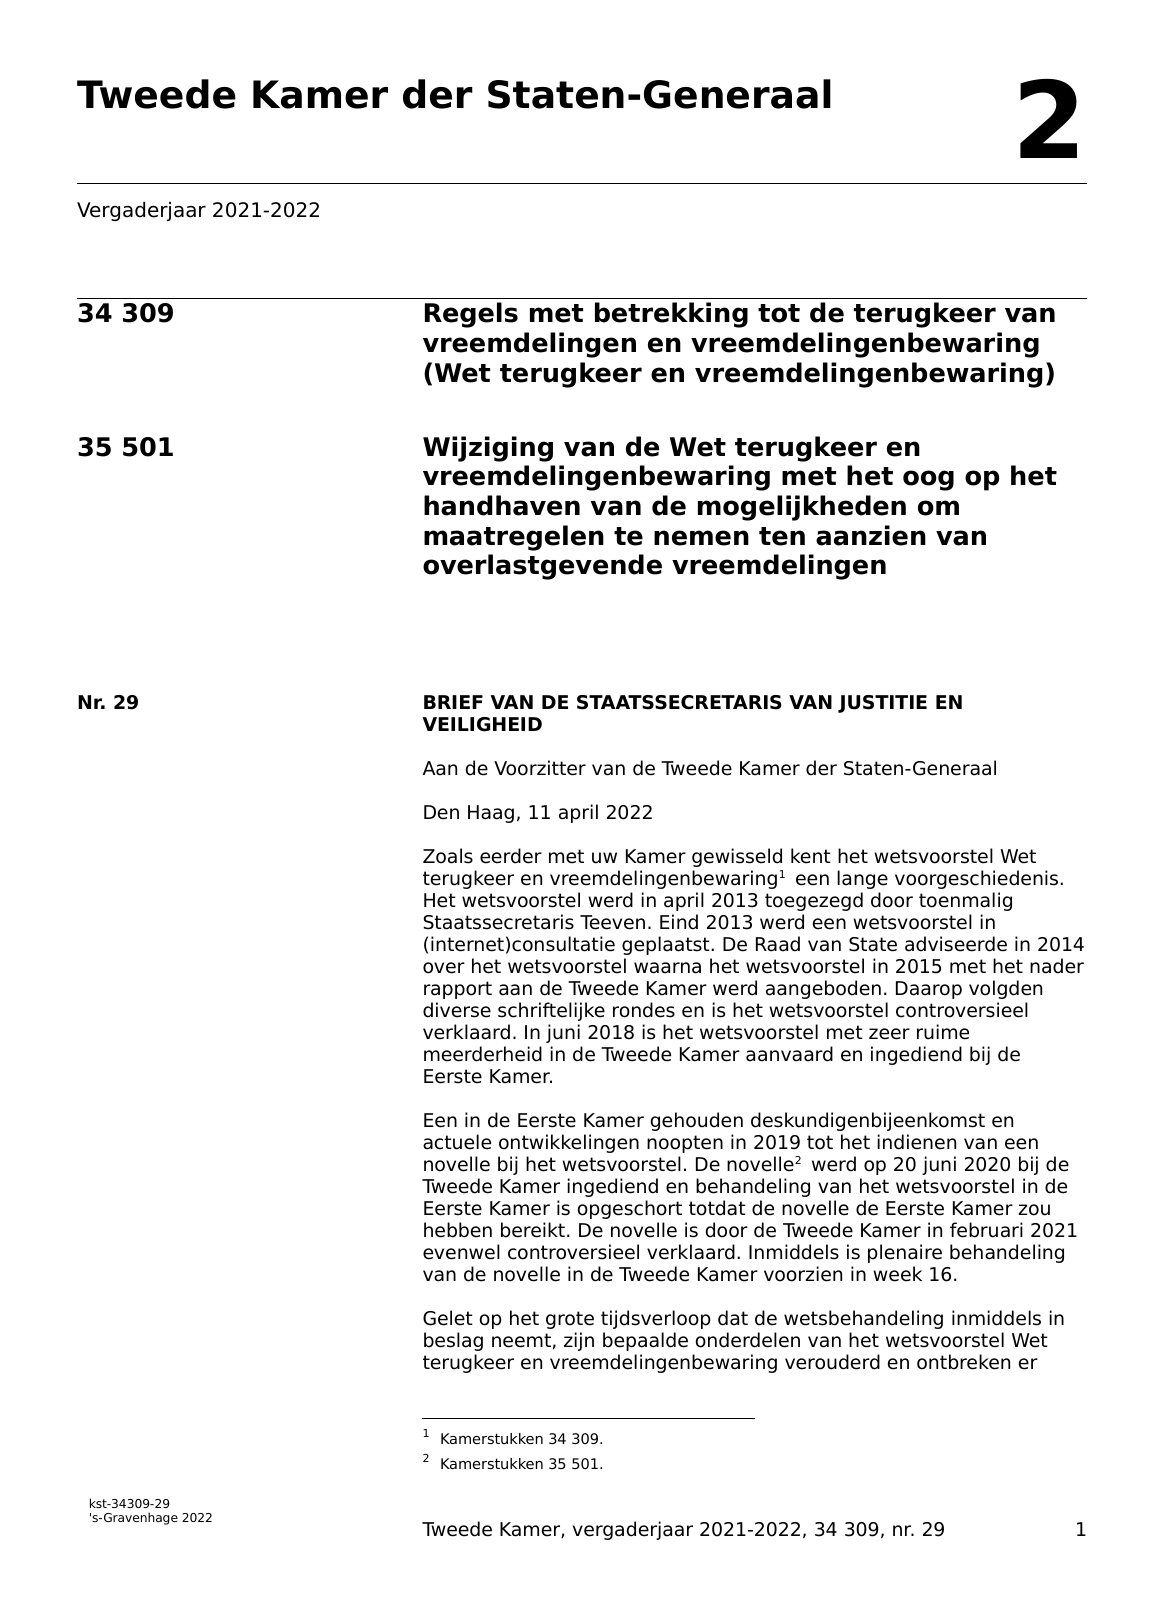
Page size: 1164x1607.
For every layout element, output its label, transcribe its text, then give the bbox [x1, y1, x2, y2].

subtitle 35 501 Wijziging van de Wet terugkeer en vreemdelingenbewaring met het oog op het handhaven van de mogelijkheden om maatregelen te nemen ten aanzien van overlastgevende vreemdelingen [77, 432, 1087, 581]
subtitle Nr. 29 BRIEF VAN DE STAATSSECRETARIS VAN JUSTITIE EN VEILIGHEID [77, 692, 1087, 736]
table_header 2 [886, 59, 1087, 183]
subtitle 34 309 Regels met betrekking tot de terugkeer van vreemdelingen en vreemdelingenbewaring (Wet terugkeer en vreemdelingenbewaring) [77, 299, 1087, 388]
text kst-34309-29 [88, 1497, 323, 1511]
text Een in de Eerste Kamer gehouden deskundigenbijeenkomst en actuele ontwikkelingen noopten in 2019 tot het indienen van een novelle bij het wetsvoorstel. De novelle werd op 20 juni 2020 bij de Tweede Kamer ingediend en behandeling van het wetsvoorstel in de Eerste Kamer is opgeschort totdat de novelle de Eerste Kamer zou hebben bereikt. De novelle is door de Tweede Kamer in februari 2021 evenwel controversieel verklaard. Inmiddels is plenaire behandeling van de novelle in de Tweede Kamer voorzien in week 16. [422, 1110, 1087, 1286]
text Aan de Voorzitter van de Tweede Kamer der Staten-Generaal [422, 758, 1087, 780]
table_cell Vergaderjaar 2021-2022 [77, 184, 1087, 298]
table_header Tweede Kamer der Staten-Generaal [77, 59, 886, 183]
text 's-Gravenhage 2022 [88, 1511, 323, 1525]
text Kamerstukken 34 309. [422, 1427, 1087, 1449]
text Zoals eerder met uw Kamer gewisseld kent het wetsvoorstel Wet terugkeer en vreemdelingenbewaring een lange voorgeschiedenis. Het wetsvoorstel werd in april 2013 toegezegd door toenmalig Staatssecretaris Teeven. Eind 2013 werd een wetsvoorstel in (internet)consultatie geplaatst. De Raad van State adviseerde in 2014 over het wetsvoorstel waarna het wetsvoorstel in 2015 met het nader rapport aan de Tweede Kamer werd aangeboden. Daarop volgden diverse schriftelijke rondes en is het wetsvoorstel controversieel verklaard. In juni 2018 is het wetsvoorstel met zeer ruime meerderheid in de Tweede Kamer aanvaard en ingediend bij de Eerste Kamer. [422, 846, 1087, 1088]
text Kamerstukken 35 501. [422, 1452, 1087, 1474]
text Den Haag, 11 april 2022 [422, 802, 1087, 824]
text Gelet op het grote tijdsverloop dat de wetsbehandeling inmiddels in beslag neemt, zijn bepaalde onderdelen van het wetsvoorstel Wet terugkeer en vreemdelingenbewaring verouderd en ontbreken er [422, 1308, 1087, 1374]
